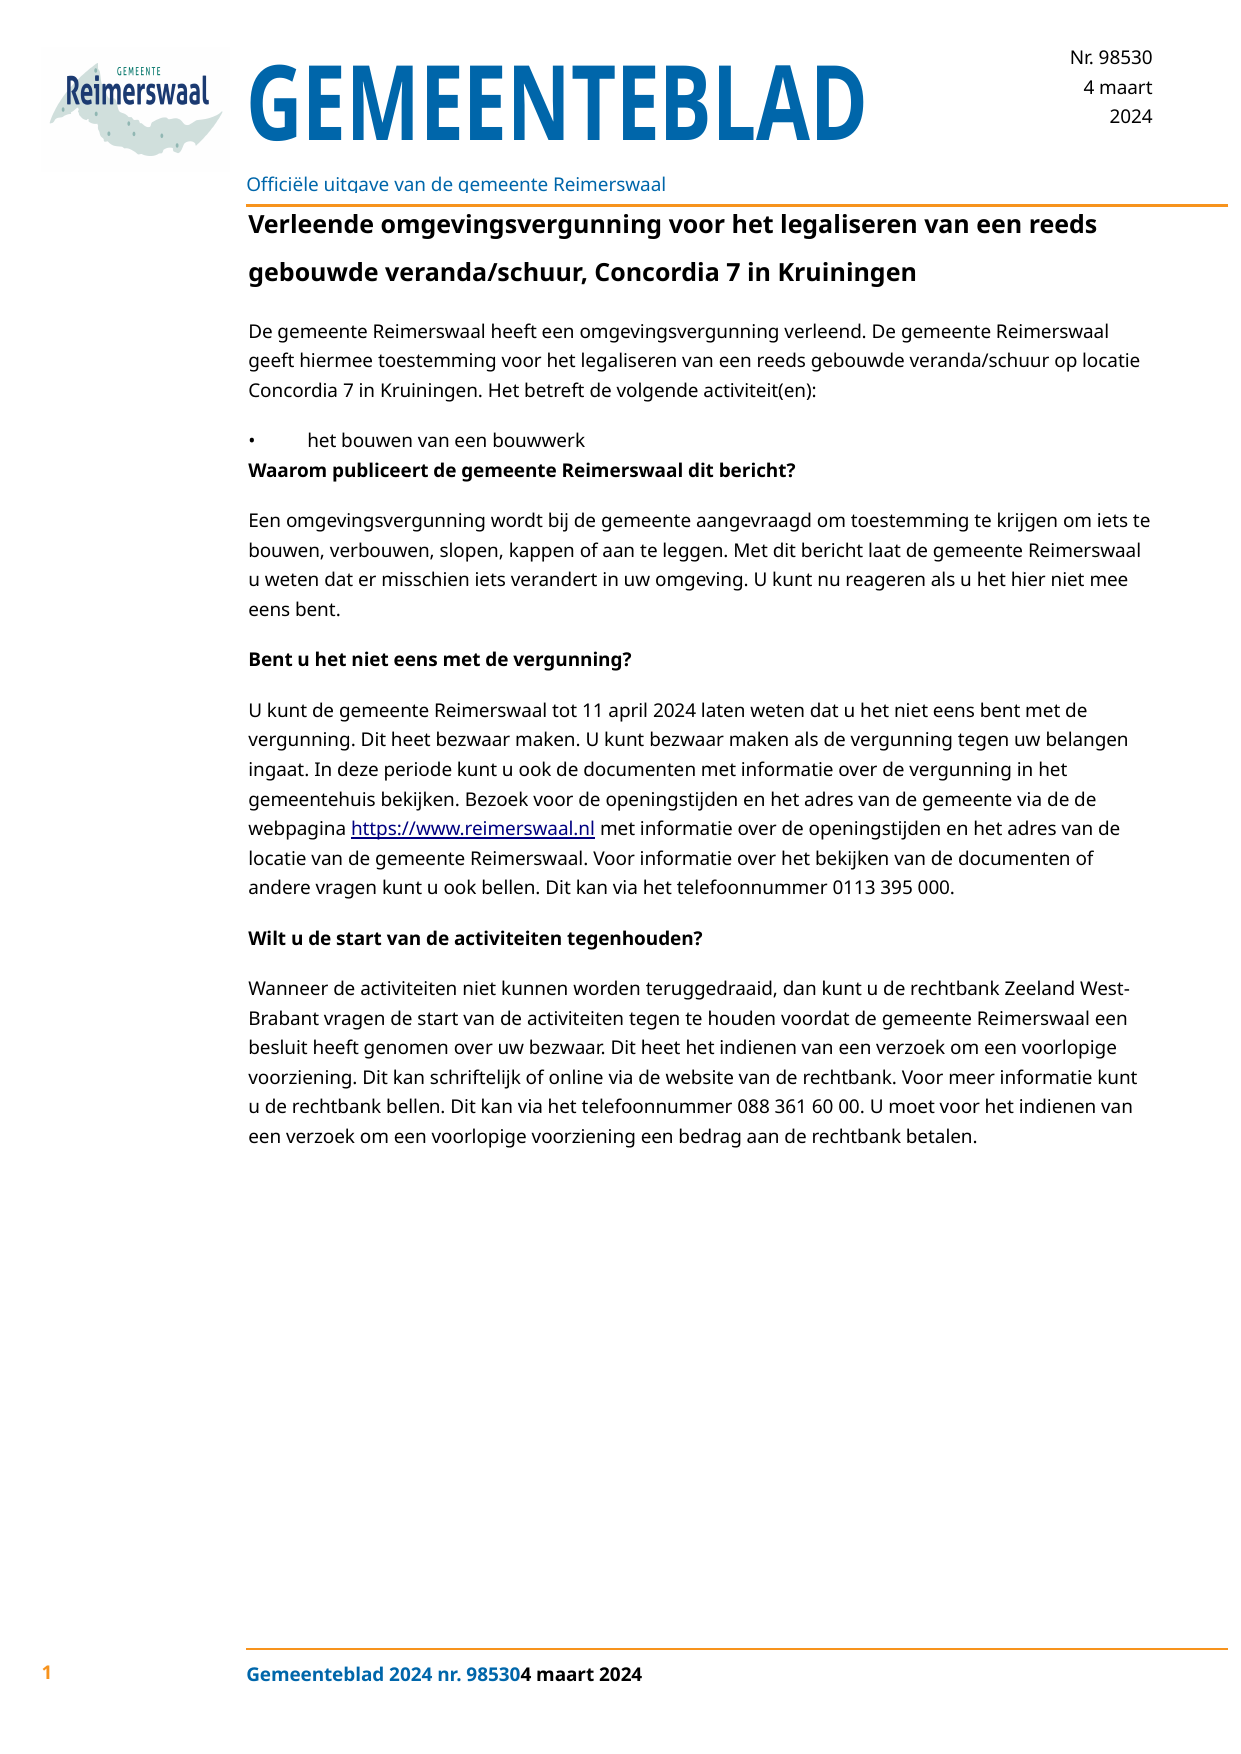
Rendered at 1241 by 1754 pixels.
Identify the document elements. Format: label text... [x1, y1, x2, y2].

text Een omgevingsvergunning wordt bij de gemeente aangevraagd om toestemming te krijgen om iets te bouwen, verbouwen, slopen, kappen of aan te leggen. Met dit bericht laat de gemeente Reimerswaal u weten dat er misschien iets verandert in uw omgeving. U kunt nu reageren als u het hier niet mee eens bent. [248, 507, 1152, 622]
list het bouwen van een bouwwerk [248, 427, 1152, 453]
text Verleende omgevingsvergunning voor het legaliseren van een reeds gebouwde veranda/schuur, Concordia 7 in Kruiningen [248, 207, 1152, 288]
text U kunt de gemeente Reimerswaal tot 11 april 2024 laten weten dat u het niet eens bent met de vergunning. Dit heet bezwaar maken. U kunt bezwaar maken als de vergunning tegen uw belangen ingaat. In deze periode kunt u ook de documenten met informatie over de vergunning in het gemeentehuis bekijken. Bezoek voor de openingstijden en het adres van de gemeente via de de webpagina https://www.reimerswaal.nl met informatie over de openingstijden en het adres van de locatie van de gemeente Reimerswaal. Voor informatie over het bekijken van de documenten of andere vragen kunt u ook bellen. Dit kan via het telefoonnummer 0113 395 000. [248, 697, 1152, 900]
text Waarom publiceert de gemeente Reimerswaal dit bericht? [248, 457, 1152, 483]
picture [41, 47, 231, 172]
text Bent u het niet eens met de vergunning? [248, 647, 1152, 672]
text Wanneer de activiteiten niet kunnen worden teruggedraaid, dan kunt u de rechtbank Zeeland West-Brabant vragen de start van de activiteiten tegen te houden voordat de gemeente Reimerswaal een besluit heeft genomen over uw bezwaar. Dit heet het indienen van een verzoek om een voorlopige voorziening. Dit kan schriftelijk of online via de website van de rechtbank. Voor meer informatie kunt u de rechtbank bellen. Dit kan via het telefoonnummer 088 361 60 00. U moet voor het indienen van een verzoek om een voorlopige voorziening een bedrag aan de rechtbank betalen. [248, 975, 1152, 1149]
text De gemeente Reimerswaal heeft een omgevingsvergunning verleend. De gemeente Reimerswaal geeft hiermee toestemming voor het legaliseren van een reeds gebouwde veranda/schuur op locatie Concordia 7 in Kruiningen. Het betreft de volgende activiteit(en): [248, 318, 1152, 403]
text Wilt u de start van de activiteiten tegenhouden? [248, 925, 1152, 951]
